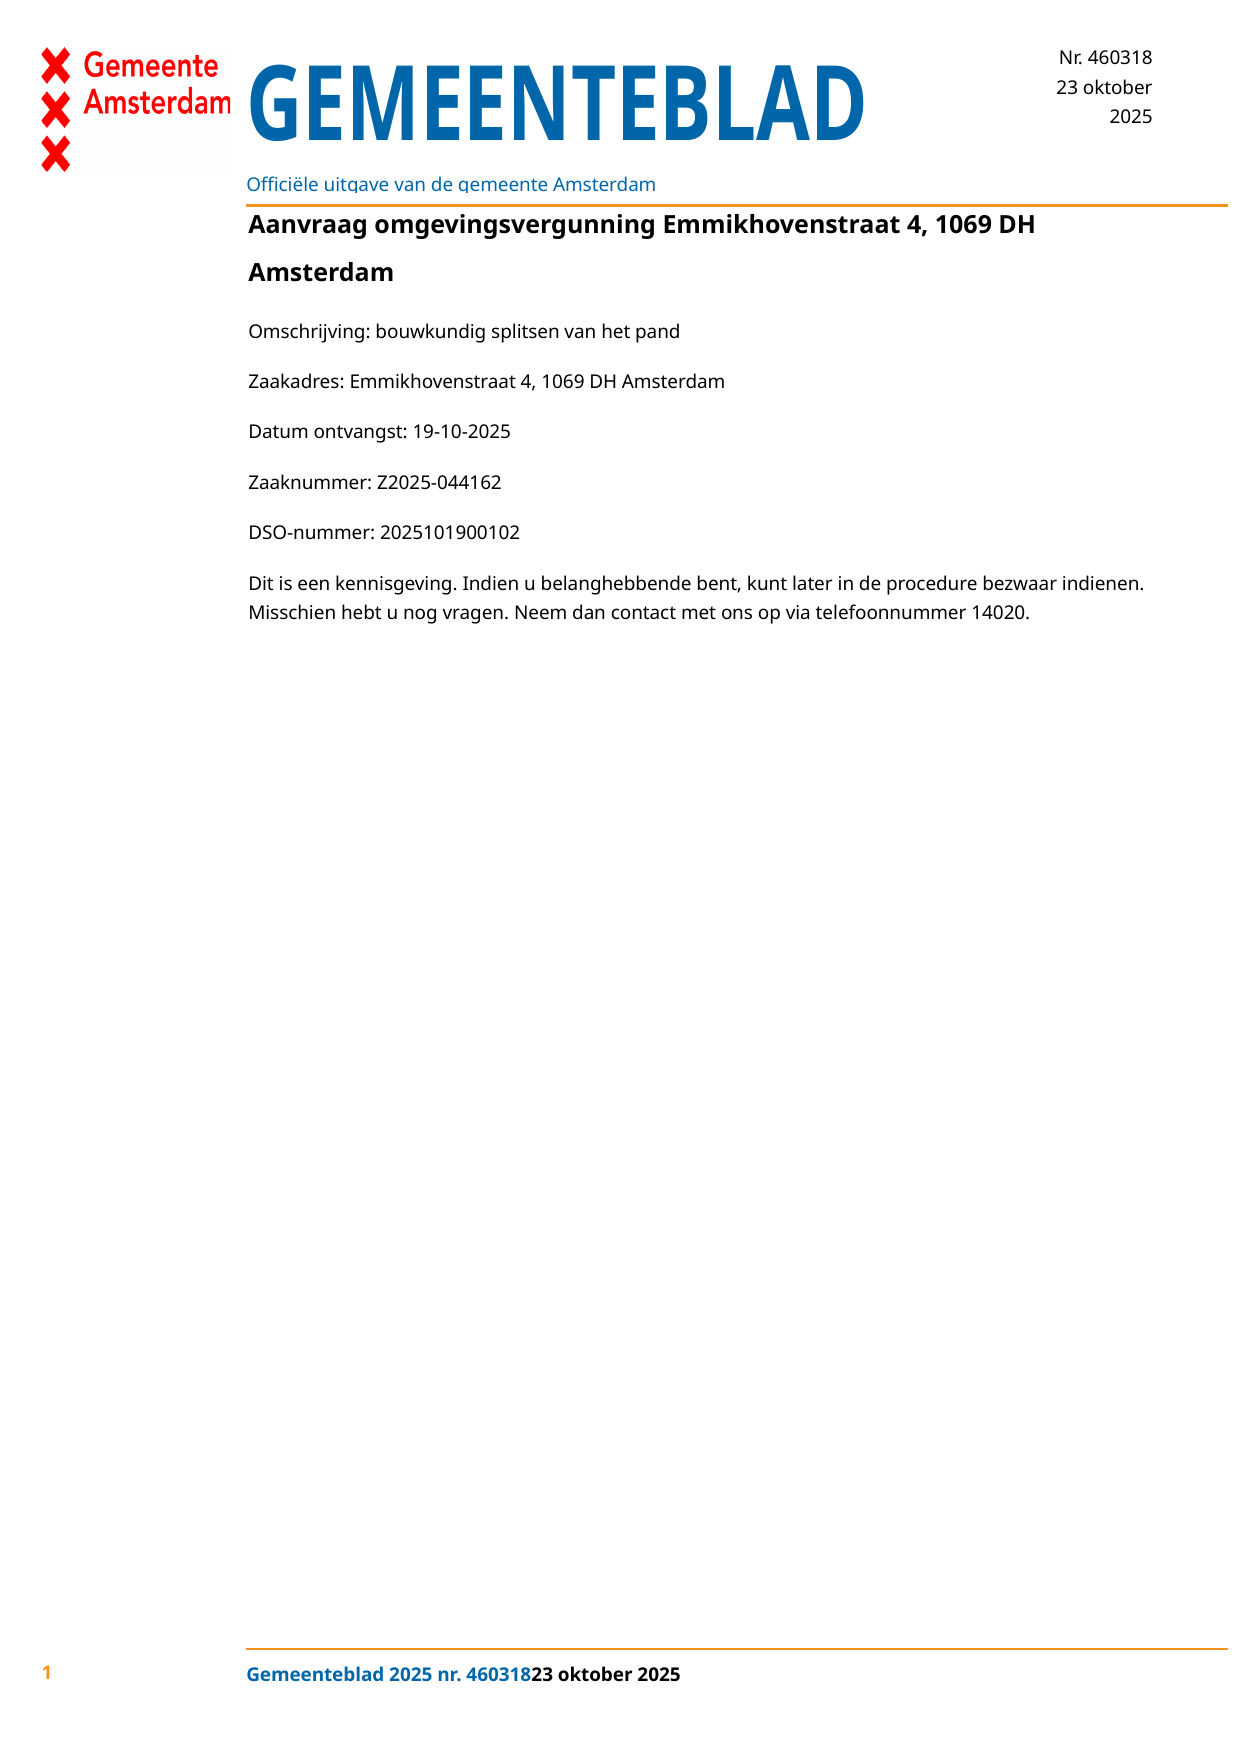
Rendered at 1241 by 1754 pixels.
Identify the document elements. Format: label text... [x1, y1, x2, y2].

text Dit is een kennisgeving. Indien u belanghebbende bent, kunt later in de procedure bezwaar indienen. Misschien hebt u nog vragen. Neem dan contact met ons op via telefoonnummer 14020. [248, 570, 1152, 625]
text Zaaknummer: Z2025-044162 [248, 469, 1152, 495]
text Aanvraag omgevingsvergunning Emmikhovenstraat 4, 1069 DH Amsterdam [248, 207, 1152, 288]
text DSO-nummer: 2025101900102 [248, 519, 1152, 545]
picture [41, 47, 231, 172]
text Datum ontvangst: 19-10-2025 [248, 419, 1152, 444]
text Omschrijving: bouwkundig splitsen van het pand [248, 318, 1152, 344]
text Zaakadres: Emmikhovenstraat 4, 1069 DH Amsterdam [248, 368, 1152, 394]
